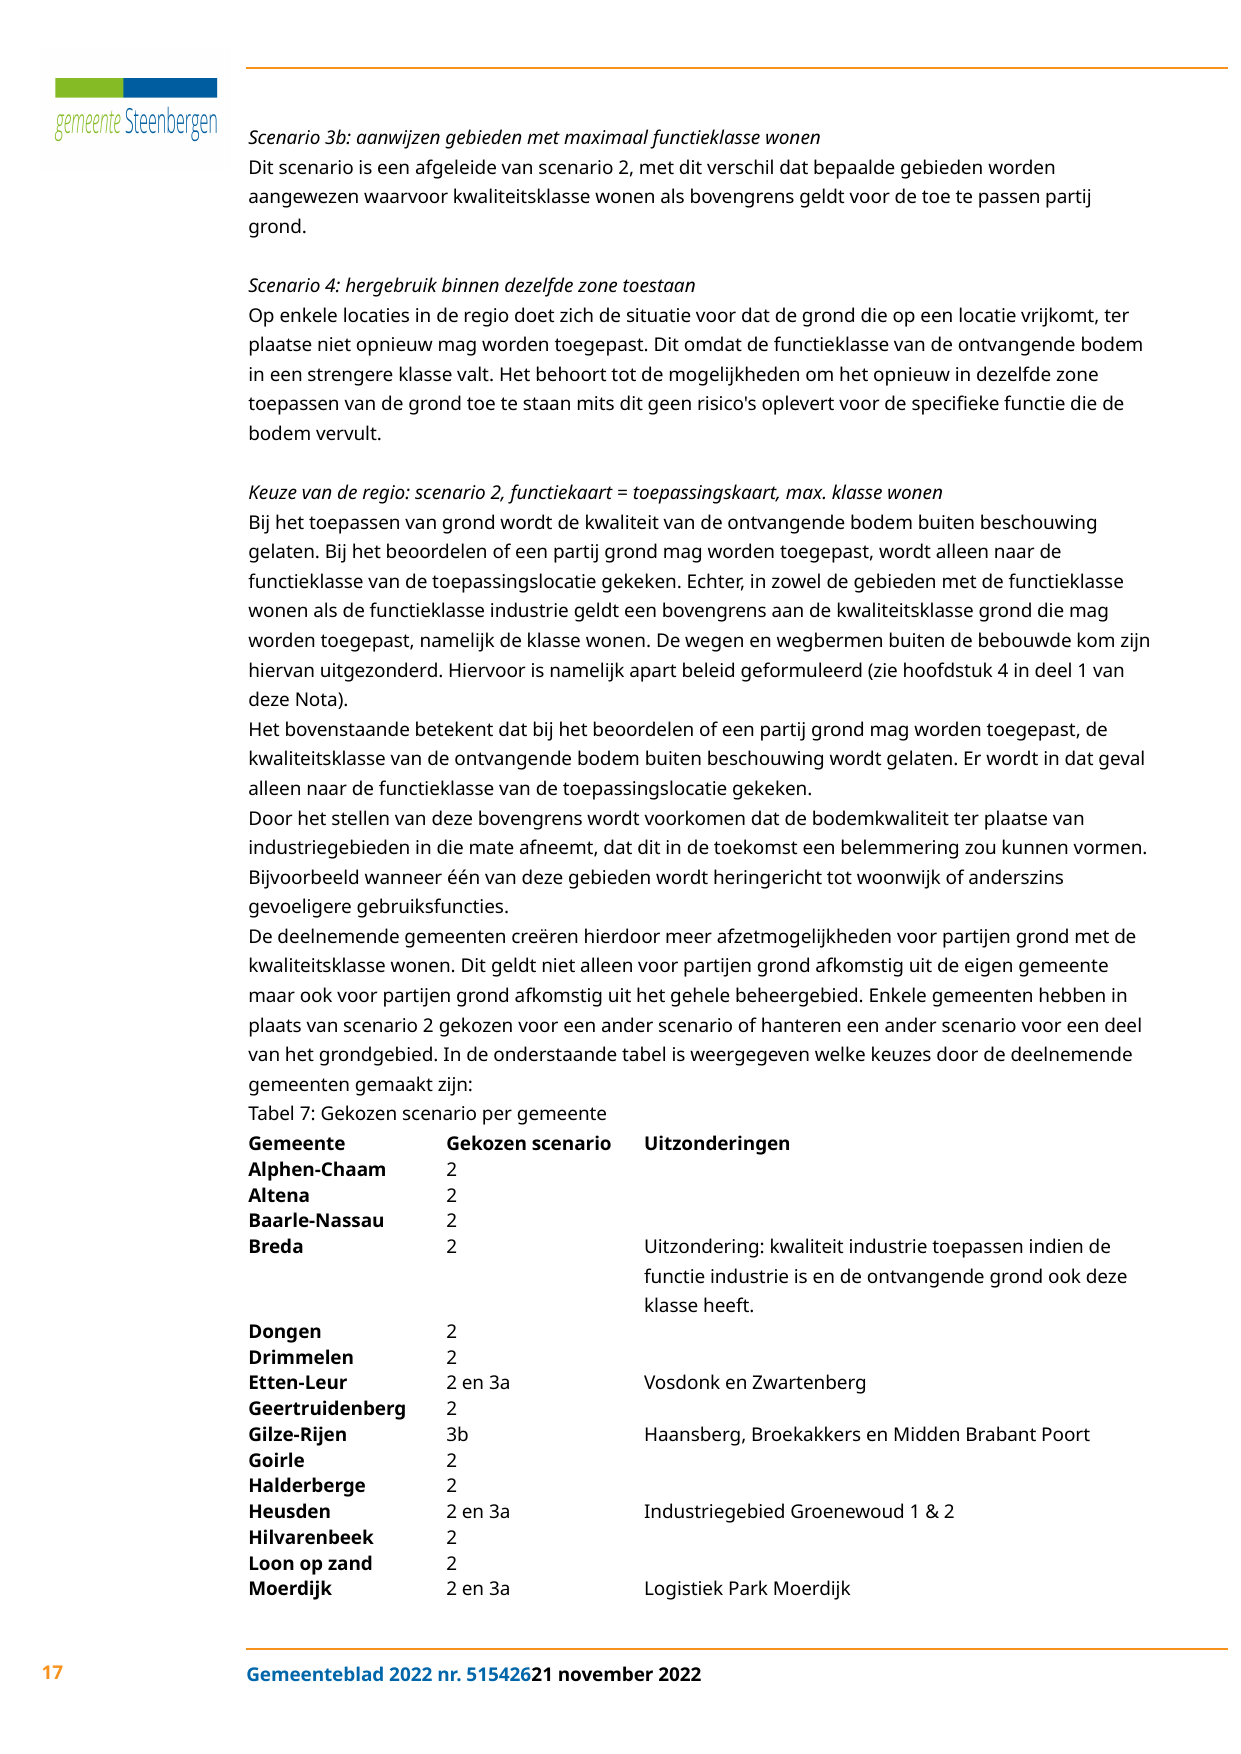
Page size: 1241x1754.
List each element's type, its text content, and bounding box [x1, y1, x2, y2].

table_cell Halderberge [248, 1473, 446, 1498]
text Tabel 7: Gekozen scenario per gemeente [248, 1101, 1152, 1126]
text De deelnemende gemeenten creëren hierdoor meer afzetmogelijkheden voor partijen grond met de kwaliteitsklasse wonen. Dit geldt niet alleen voor partijen grond afkomstig uit de eigen gemeente maar ook voor partijen grond afkomstig uit het gehele beheergebied. Enkele gemeenten hebben in plaats van scenario 2 gekozen voor een ander scenario of hanteren een ander scenario voor een deel van het grondgebied. In de onderstaande tabel is weergegeven welke keuzes door de deelnemende gemeenten gemaakt zijn: [248, 923, 1152, 1097]
table_cell 3b [446, 1421, 644, 1447]
text Het bovenstaande betekent dat bij het beoordelen of een partij grond mag worden toegepast, de kwaliteitsklasse van de ontvangende bodem buiten beschouwing wordt gelaten. Er wordt in dat geval alleen naar de functieklasse van de toepassingslocatie gekeken. [248, 716, 1152, 801]
text Keuze van de regio: scenario 2, functiekaart = toepassingskaart, max. klasse wonen [248, 479, 1152, 505]
table_cell Geertruidenberg [248, 1395, 446, 1421]
table_cell Breda [248, 1233, 446, 1318]
table_cell Baarle-Nassau [248, 1208, 446, 1233]
table_cell Alphen-Chaam [248, 1156, 446, 1182]
table_cell Logistiek Park Moerdijk [644, 1575, 1152, 1601]
table_cell [644, 1344, 1152, 1369]
picture [41, 47, 231, 172]
table_cell Dongen [248, 1318, 446, 1344]
table_cell Gilze-Rijen [248, 1421, 446, 1447]
table_cell Haansberg, Broekakkers en Midden Brabant Poort [644, 1421, 1152, 1447]
table_cell [644, 1318, 1152, 1344]
table_cell Etten-Leur [248, 1370, 446, 1395]
table_cell Heusden [248, 1498, 446, 1524]
table_cell 2 [446, 1182, 644, 1207]
table_cell Loon op zand [248, 1550, 446, 1575]
table_cell [644, 1395, 1152, 1421]
table_cell 2 [446, 1233, 644, 1318]
table_cell Goirle [248, 1447, 446, 1472]
table_cell [644, 1208, 1152, 1233]
table_header Gemeente [248, 1130, 446, 1156]
table_cell Uitzondering: kwaliteit industrie toepassen indien de functie industrie is en de ontvangende grond ook deze klasse heeft. [644, 1233, 1152, 1318]
text Scenario 4: hergebruik binnen dezelfde zone toestaan [248, 272, 1152, 298]
table_cell 2 en 3a [446, 1575, 644, 1601]
text Door het stellen van deze bovengrens wordt voorkomen dat de bodemkwaliteit ter plaatse van industriegebieden in die mate afneemt, dat dit in de toekomst een belemmering zou kunnen vormen. Bijvoorbeeld wanneer één van deze gebieden wordt heringericht tot woonwijk of anderszins gevoeligere gebruiksfuncties. [248, 805, 1152, 919]
table_cell Altena [248, 1182, 446, 1207]
table_cell Vosdonk en Zwartenberg [644, 1370, 1152, 1395]
table_cell [644, 1156, 1152, 1182]
table_header Gekozen scenario [446, 1130, 644, 1156]
text Bij het toepassen van grond wordt de kwaliteit van de ontvangende bodem buiten beschouwing gelaten. Bij het beoordelen of een partij grond mag worden toegepast, wordt alleen naar de functieklasse van de toepassingslocatie gekeken. Echter, in zowel de gebieden met de functieklasse wonen als de functieklasse industrie geldt een bovengrens aan de kwaliteitsklasse grond die mag worden toegepast, namelijk de klasse wonen. De wegen en wegbermen buiten de bebouwde kom zijn hiervan uitgezonderd. Hiervoor is namelijk apart beleid geformuleerd (zie hoofdstuk 4 in deel 1 van deze Nota). [248, 509, 1152, 712]
table_cell 2 [446, 1524, 644, 1550]
table_cell Drimmelen [248, 1344, 446, 1369]
table_cell 2 en 3a [446, 1498, 644, 1524]
table_cell 2 [446, 1344, 644, 1369]
table_cell 2 [446, 1156, 644, 1182]
table_cell [644, 1524, 1152, 1550]
table_cell 2 [446, 1473, 644, 1498]
table_cell 2 [446, 1447, 644, 1472]
table_cell [644, 1550, 1152, 1575]
table_cell Industriegebied Groenewoud 1 & 2 [644, 1498, 1152, 1524]
table_cell 2 [446, 1550, 644, 1575]
text Dit scenario is een afgeleide van scenario 2, met dit verschil dat bepaalde gebieden worden aangewezen waarvoor kwaliteitsklasse wonen als bovengrens geldt voor de toe te passen partij grond. [248, 154, 1152, 239]
table_cell 2 [446, 1208, 644, 1233]
text Op enkele locaties in de regio doet zich de situatie voor dat de grond die op een locatie vrijkomt, ter plaatse niet opnieuw mag worden toegepast. Dit omdat de functieklasse van de ontvangende bodem in een strengere klasse valt. Het behoort tot de mogelijkheden om het opnieuw in dezelfde zone toepassen van de grond toe te staan mits dit geen risico's oplevert voor de specifieke functie die de bodem vervult. [248, 302, 1152, 446]
table_cell 2 en 3a [446, 1370, 644, 1395]
table_cell [644, 1182, 1152, 1207]
table_cell [644, 1473, 1152, 1498]
table_cell Moerdijk [248, 1575, 446, 1601]
table_cell 2 [446, 1318, 644, 1344]
table_cell [644, 1447, 1152, 1472]
table_cell Hilvarenbeek [248, 1524, 446, 1550]
table_header Uitzonderingen [644, 1130, 1152, 1156]
text Scenario 3b: aanwijzen gebieden met maximaal functieklasse wonen [248, 124, 1152, 150]
table_cell 2 [446, 1395, 644, 1421]
